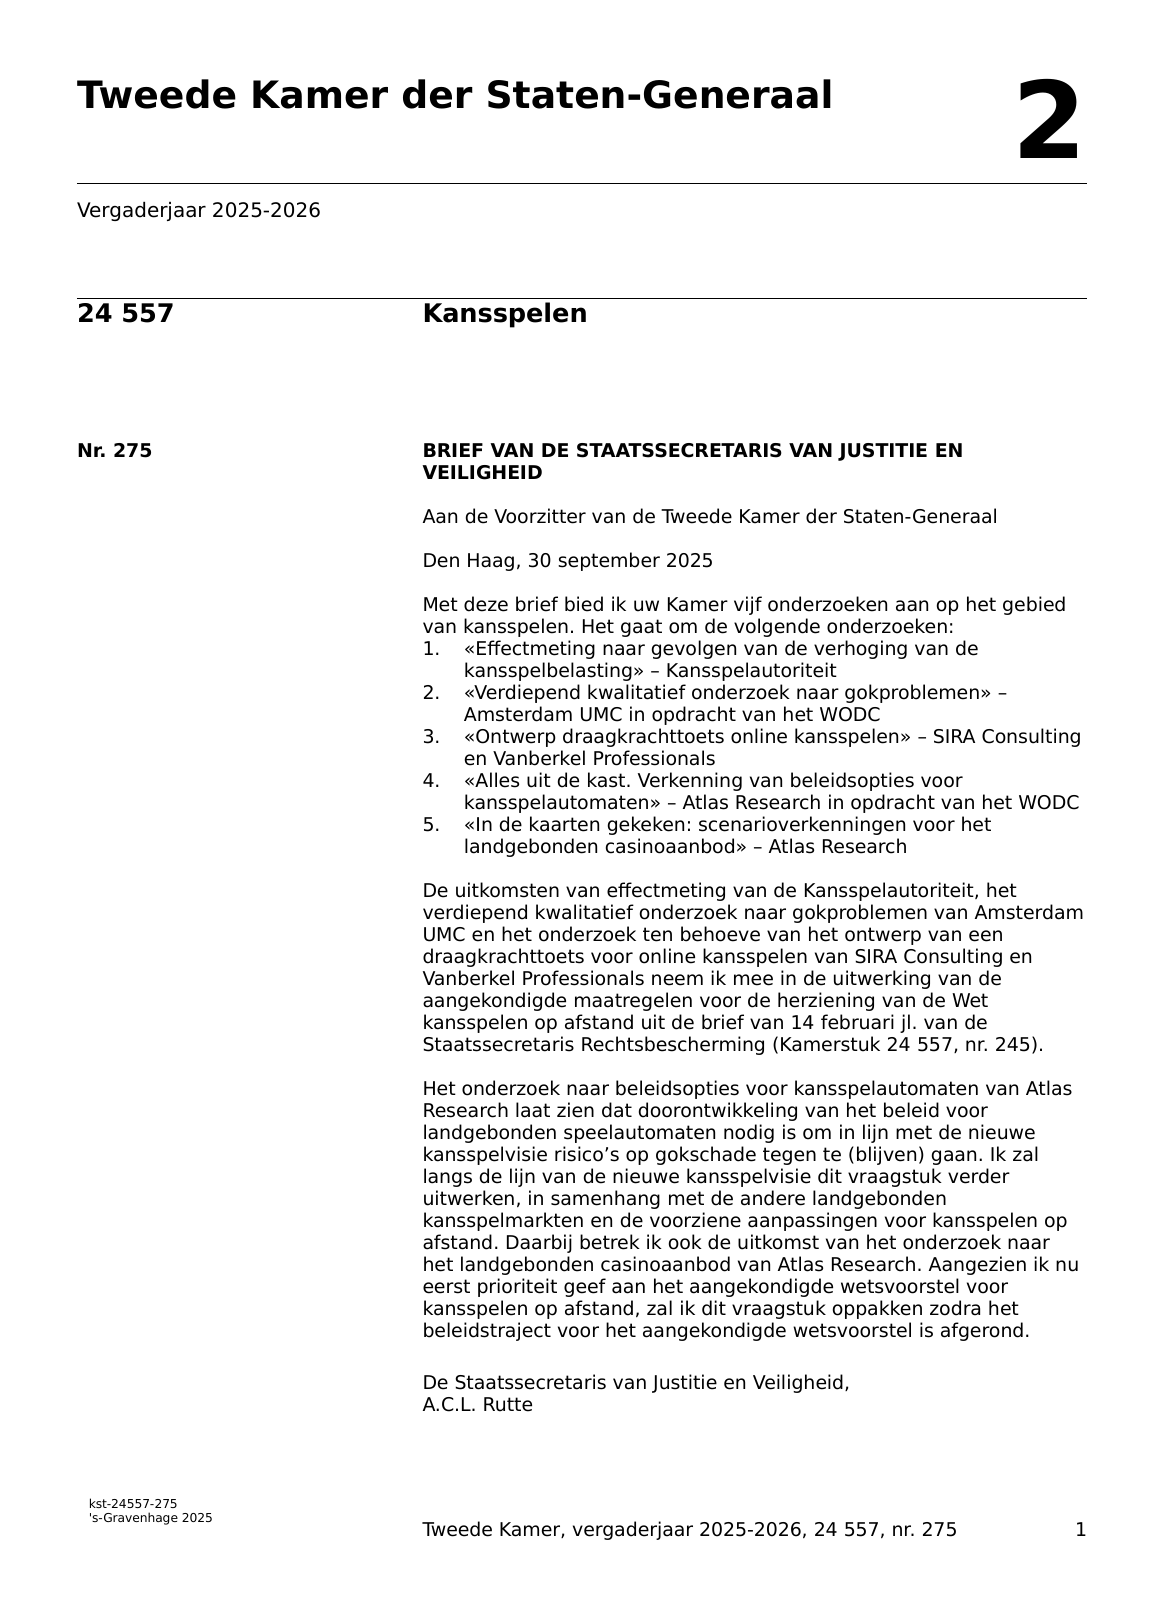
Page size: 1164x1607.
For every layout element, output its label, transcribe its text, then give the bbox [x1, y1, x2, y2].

text 's-Gravenhage 2025 [88, 1511, 323, 1525]
table_cell Vergaderjaar 2025-2026 [77, 184, 1087, 298]
text 3. «Ontwerp draagkrachttoets online kansspelen» – SIRA Consulting en Vanberkel Professionals [422, 726, 1087, 770]
text De Staatssecretaris van Justitie en Veiligheid, A.C.L. Rutte [422, 1372, 1087, 1416]
text Den Haag, 30 september 2025 [422, 550, 1087, 572]
text De uitkomsten van effectmeting van de Kansspelautoriteit, het verdiepend kwalitatief onderzoek naar gokproblemen van Amsterdam UMC en het onderzoek ten behoeve van het ontwerp van een draagkrachttoets voor online kansspelen van SIRA Consulting en Vanberkel Professionals neem ik mee in de uitwerking van de aangekondigde maatregelen voor de herziening van de Wet kansspelen op afstand uit de brief van 14 februari jl. van de Staatssecretaris Rechtsbescherming (Kamerstuk 24 557, nr. 245). [422, 880, 1087, 1056]
text Aan de Voorzitter van de Tweede Kamer der Staten-Generaal [422, 506, 1087, 528]
subtitle Nr. 275 BRIEF VAN DE STAATSSECRETARIS VAN JUSTITIE EN VEILIGHEID [77, 440, 1087, 484]
text 4. «Alles uit de kast. Verkenning van beleidsopties voor kansspelautomaten» – Atlas Research in opdracht van het WODC [422, 770, 1087, 814]
text 5. «In de kaarten gekeken: scenarioverkenningen voor het landgebonden casinoaanbod» – Atlas Research [422, 814, 1087, 858]
text 2. «Verdiepend kwalitatief onderzoek naar gokproblemen» – Amsterdam UMC in opdracht van het WODC [422, 682, 1087, 726]
table_header Tweede Kamer der Staten-Generaal [77, 59, 886, 183]
text 1. «Effectmeting naar gevolgen van de verhoging van de kansspelbelasting» – Kansspelautoriteit [422, 638, 1087, 682]
subtitle 24 557 Kansspelen [77, 299, 1087, 329]
text kst-24557-275 [88, 1497, 323, 1511]
text Met deze brief bied ik uw Kamer vijf onderzoeken aan op het gebied van kansspelen. Het gaat om de volgende onderzoeken: [422, 594, 1087, 638]
table_header 2 [886, 59, 1087, 183]
text Het onderzoek naar beleidsopties voor kansspelautomaten van Atlas Research laat zien dat doorontwikkeling van het beleid voor landgebonden speelautomaten nodig is om in lijn met de nieuwe kansspelvisie risico’s op gokschade tegen te (blijven) gaan. Ik zal langs de lijn van de nieuwe kansspelvisie dit vraagstuk verder uitwerken, in samenhang met de andere landgebonden kansspelmarkten en de voorziene aanpassingen voor kansspelen op afstand. Daarbij betrek ik ook de uitkomst van het onderzoek naar het landgebonden casinoaanbod van Atlas Research. Aangezien ik nu eerst prioriteit geef aan het aangekondigde wetsvoorstel voor kansspelen op afstand, zal ik dit vraagstuk oppakken zodra het beleidstraject voor het aangekondigde wetsvoorstel is afgerond. [422, 1078, 1087, 1342]
